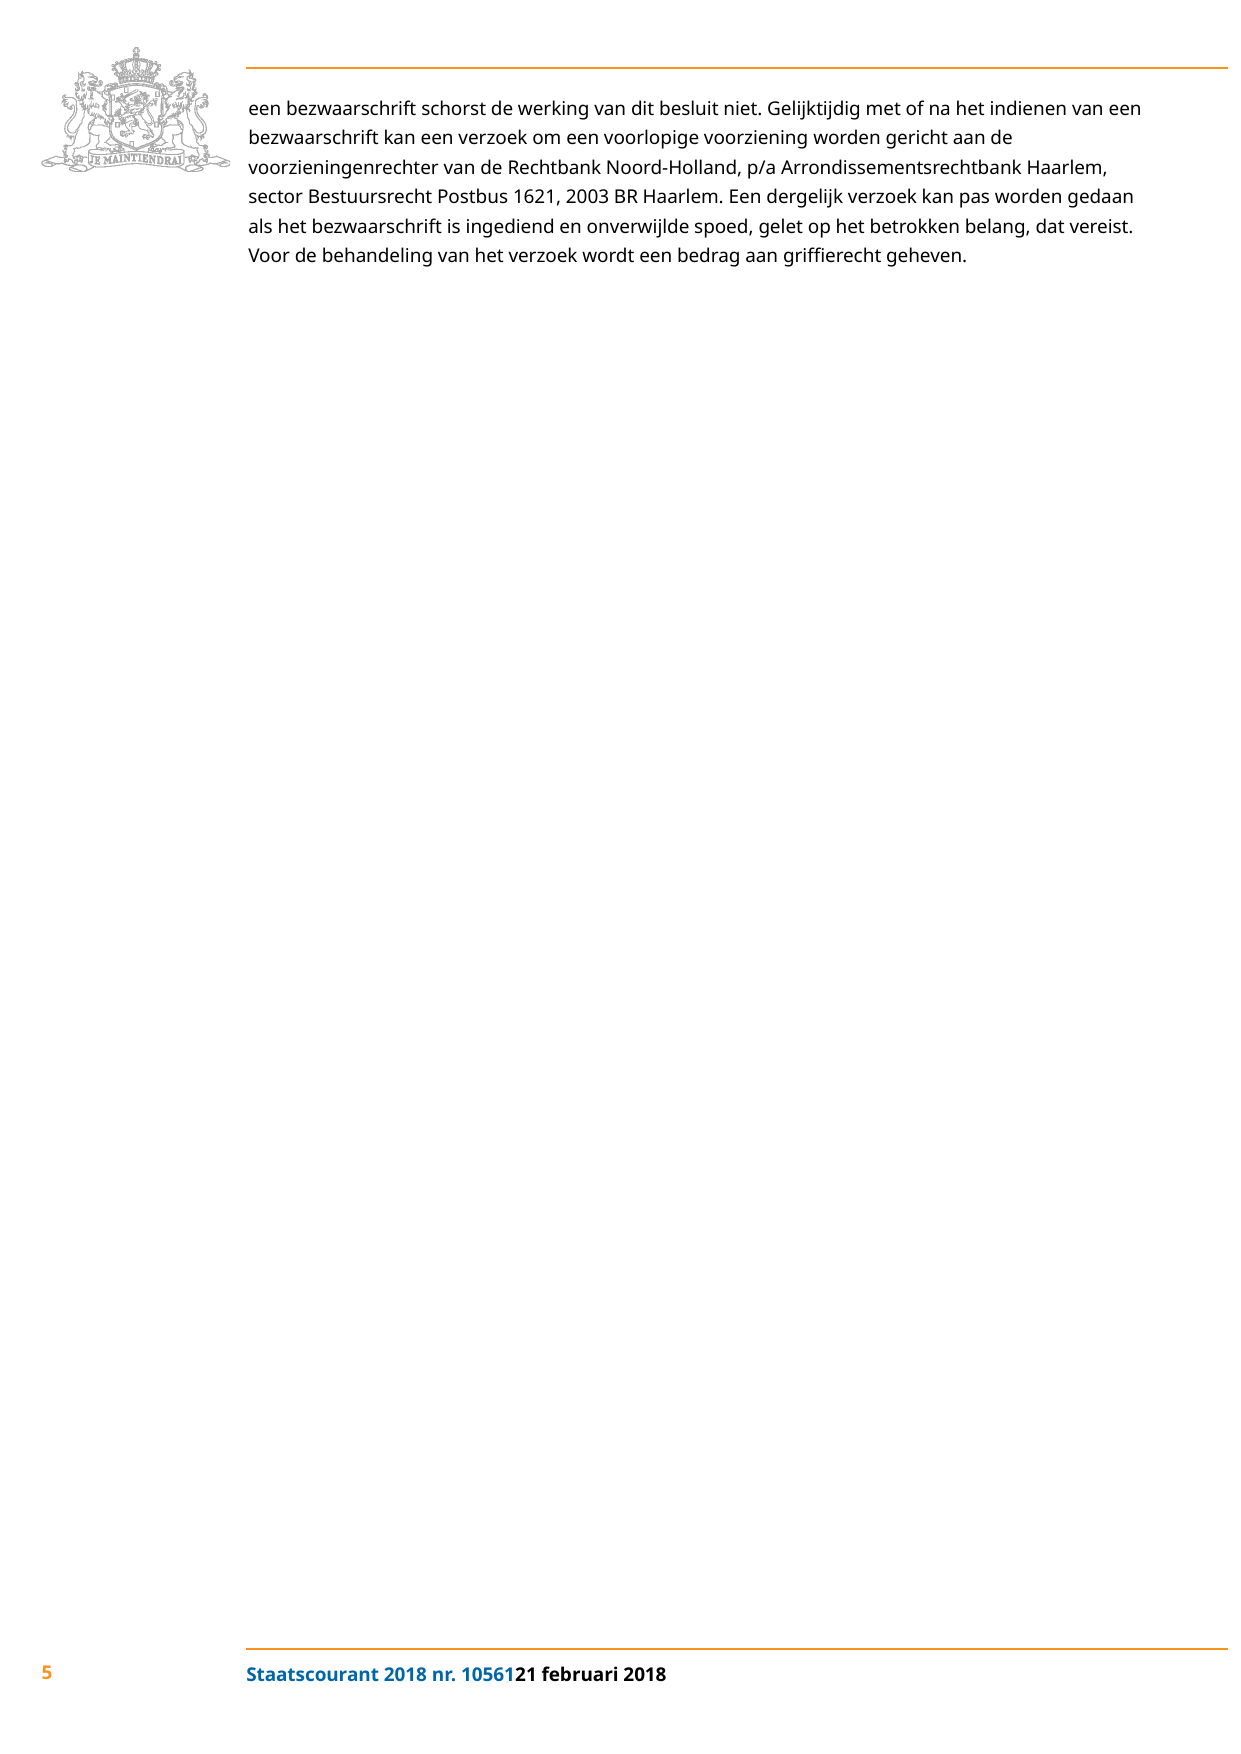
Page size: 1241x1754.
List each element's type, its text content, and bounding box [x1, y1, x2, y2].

picture [41, 47, 231, 172]
text een bezwaarschrift schorst de werking van dit besluit niet. Gelijktijdig met of na het indienen van een bezwaarschrift kan een verzoek om een voorlopige voorziening worden gericht aan de voorzieningenrechter van de Rechtbank Noord-Holland, p/a Arrondissementsrechtbank Haarlem, sector Bestuursrecht Postbus 1621, 2003 BR Haarlem. Een dergelijk verzoek kan pas worden gedaan als het bezwaarschrift is ingediend en onverwijlde spoed, gelet op het betrokken belang, dat vereist. Voor de behandeling van het verzoek wordt een bedrag aan griffierecht geheven. [248, 95, 1152, 268]
